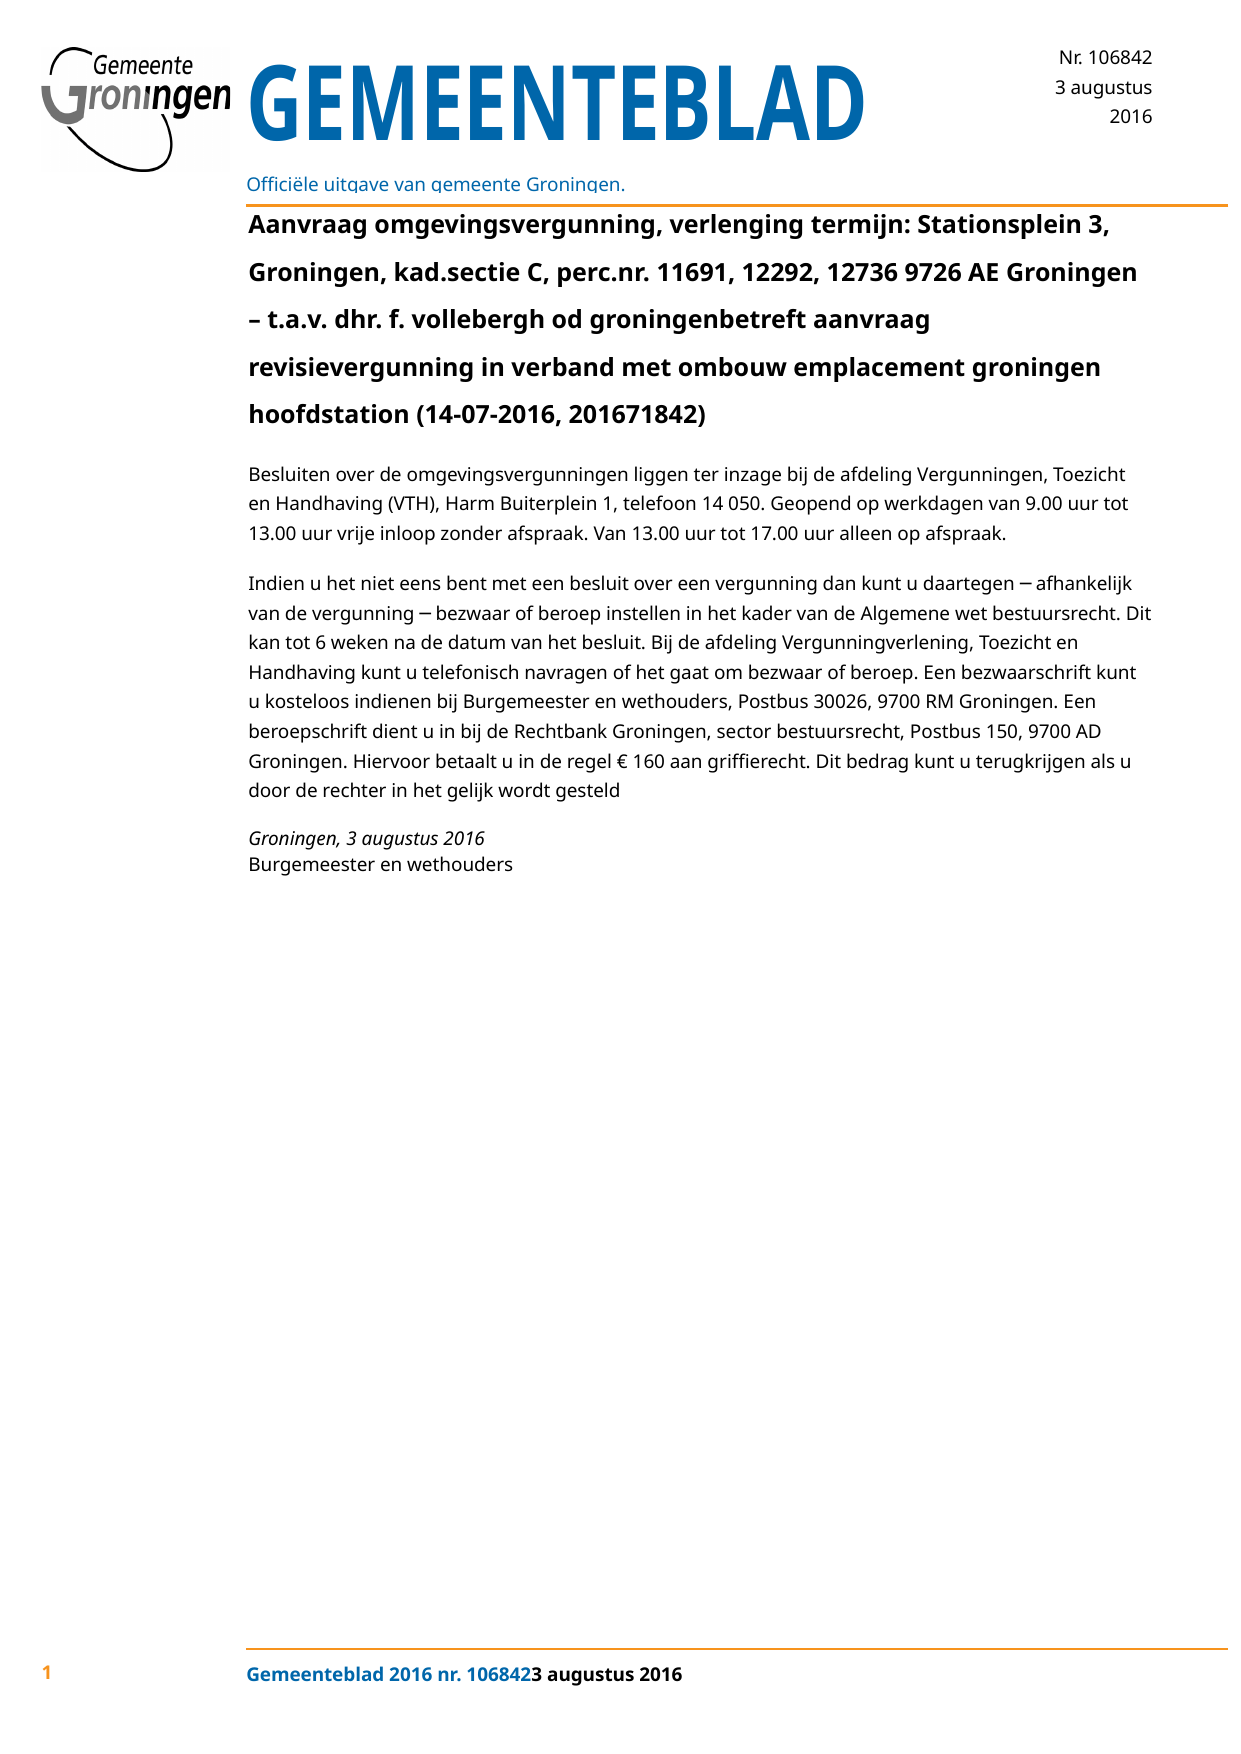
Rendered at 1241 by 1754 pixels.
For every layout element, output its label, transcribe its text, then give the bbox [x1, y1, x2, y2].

text Indien u het niet eens bent met een besluit over een vergunning dan kunt u daartegen ─ afhankelijk van de vergunning ─ bezwaar of beroep instellen in het kader van de Algemene wet bestuursrecht. Dit kan tot 6 weken na de datum van het besluit. Bij de afdeling Vergunningverlening, Toezicht en Handhaving kunt u telefonisch navragen of het gaat om bezwaar of beroep. Een bezwaarschrift kunt u kosteloos indienen bij Burgemeester en wethouders, Postbus 30026, 9700 RM Groningen. Een beroepschrift dient u in bij de Rechtbank Groningen, sector bestuursrecht, Postbus 150, 9700 AD Groningen. Hiervoor betaalt u in de regel € 160 aan griffierecht. Dit bedrag kunt u terugkrijgen als u door de rechter in het gelijk wordt gesteld [248, 570, 1152, 803]
text Groningen, 3 augustus 2016 [248, 825, 1152, 851]
text Burgemeester en wethouders [248, 851, 1152, 877]
text Besluiten over de omgevingsvergunningen liggen ter inzage bij de afdeling Vergunningen, Toezicht en Handhaving (VTH), Harm Buiterplein 1, telefoon 14 050. Geopend op werkdagen van 9.00 uur tot 13.00 uur vrije inloop zonder afspraak. Van 13.00 uur tot 17.00 uur alleen op afspraak. [248, 461, 1152, 546]
picture [41, 47, 231, 172]
text Aanvraag omgevingsvergunning, verlenging termijn: Stationsplein 3, Groningen, kad.sectie C, perc.nr. 11691, 12292, 12736 9726 AE Groningen – t.a.v. dhr. f. vollebergh od groningenbetreft aanvraag revisievergunning in verband met ombouw emplacement groningen hoofdstation (14-07-2016, 201671842) [248, 207, 1152, 431]
